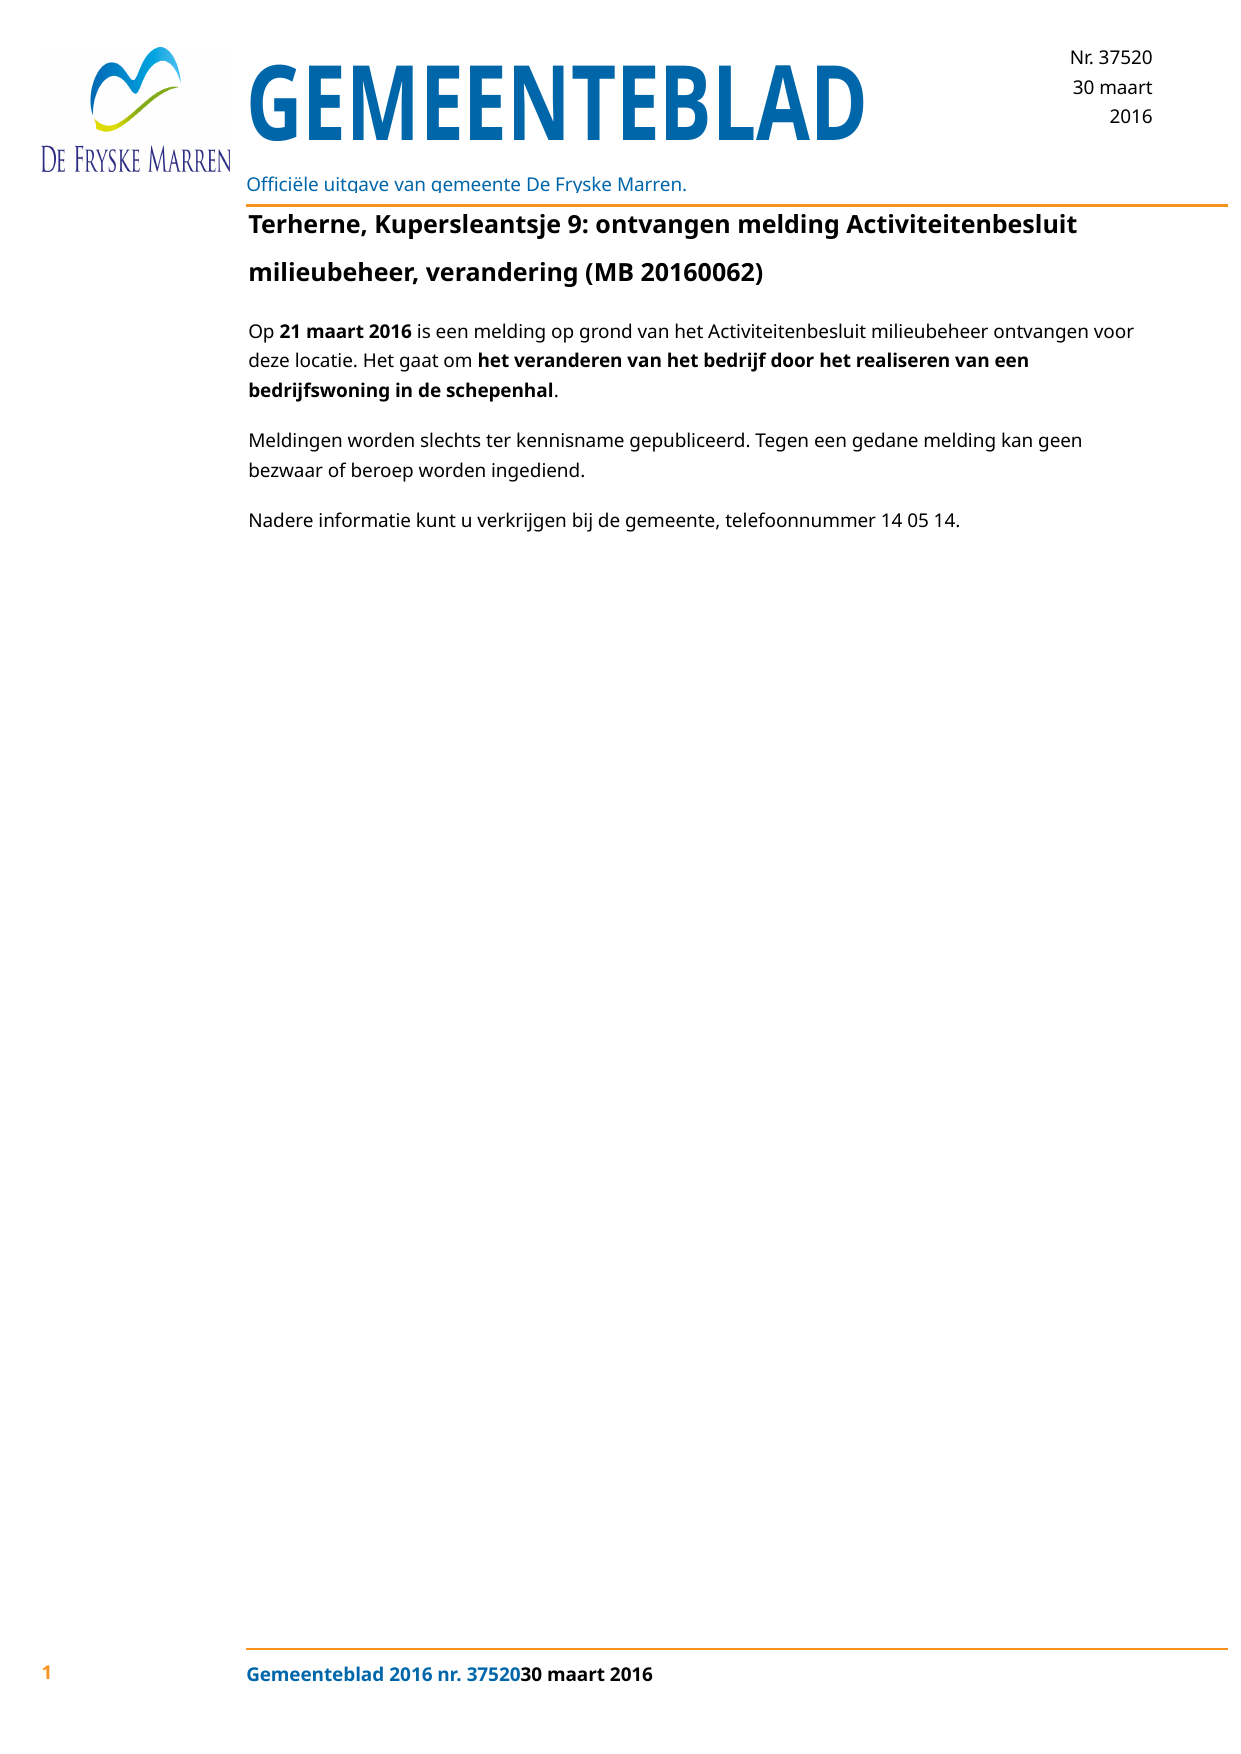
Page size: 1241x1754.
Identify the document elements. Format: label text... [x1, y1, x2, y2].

text Meldingen worden slechts ter kennisname gepubliceerd. Tegen een gedane melding kan geen bezwaar of beroep worden ingediend. [248, 427, 1152, 483]
text Op 21 maart 2016 is een melding op grond van het Activiteitenbesluit milieubeheer ontvangen voor deze locatie. Het gaat om het veranderen van het bedrijf door het realiseren van een bedrijfswoning in de schepenhal. [248, 318, 1152, 403]
picture [41, 47, 231, 172]
text Terherne, Kupersleantsje 9: ontvangen melding Activiteitenbesluit milieubeheer, verandering (MB 20160062) [248, 207, 1152, 288]
text Nadere informatie kunt u verkrijgen bij de gemeente, telefoonnummer 14 05 14. [248, 507, 1152, 533]
